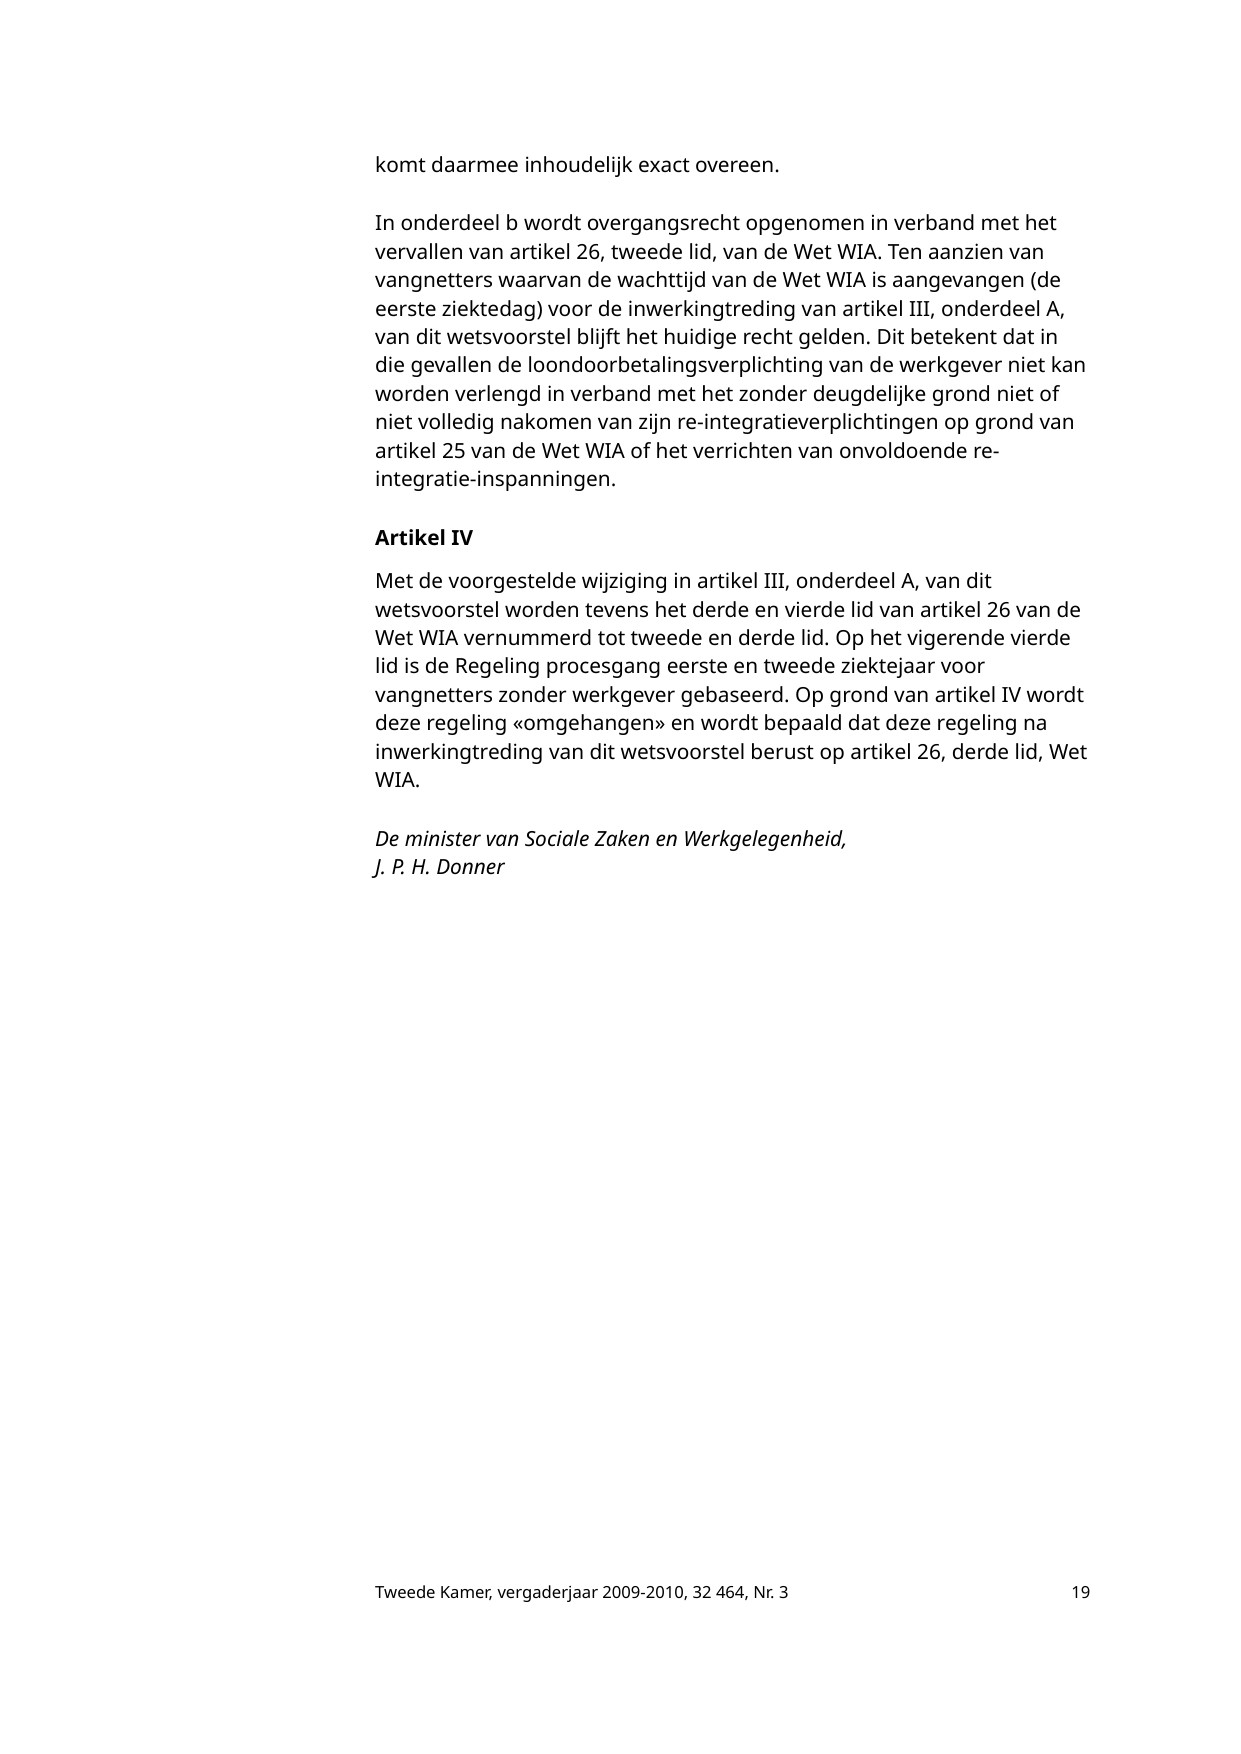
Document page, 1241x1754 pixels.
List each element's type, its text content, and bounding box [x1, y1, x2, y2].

text komt daarmee inhoudelijk exact overeen. [375, 150, 1090, 178]
text In onderdeel b wordt overgangsrecht opgenomen in verband met het vervallen van artikel 26, tweede lid, van de Wet WIA. Ten aanzien van vangnetters waarvan de wachttijd van de Wet WIA is aangevangen (de eerste ziektedag) voor de inwerkingtreding van artikel III, onderdeel A, van dit wetsvoorstel blijft het huidige recht gelden. Dit betekent dat in die gevallen de loondoorbetalingsverplichting van de werkgever niet kan worden verlengd in verband met het zonder deugdelijke grond niet of niet volledig nakomen van zijn re-integratieverplichtingen op grond van artikel 25 van de Wet WIA of het verrichten van onvoldoende re-integratie-inspanningen. [375, 208, 1090, 493]
text Met de voorgestelde wijziging in artikel III, onderdeel A, van dit wetsvoorstel worden tevens het derde en vierde lid van artikel 26 van de Wet WIA vernummerd tot tweede en derde lid. Op het vigerende vierde lid is de Regeling procesgang eerste en tweede ziektejaar voor vangnetters zonder werkgever gebaseerd. Op grond van artikel IV wordt deze regeling «omgehangen» en wordt bepaald dat deze regeling na inwerkingtreding van dit wetsvoorstel berust op artikel 26, derde lid, Wet WIA. [375, 566, 1090, 794]
text Artikel IV [375, 523, 1090, 551]
text J. P. H. Donner [375, 852, 1090, 881]
text De minister van Sociale Zaken en Werkgelegenheid, [375, 824, 1090, 852]
